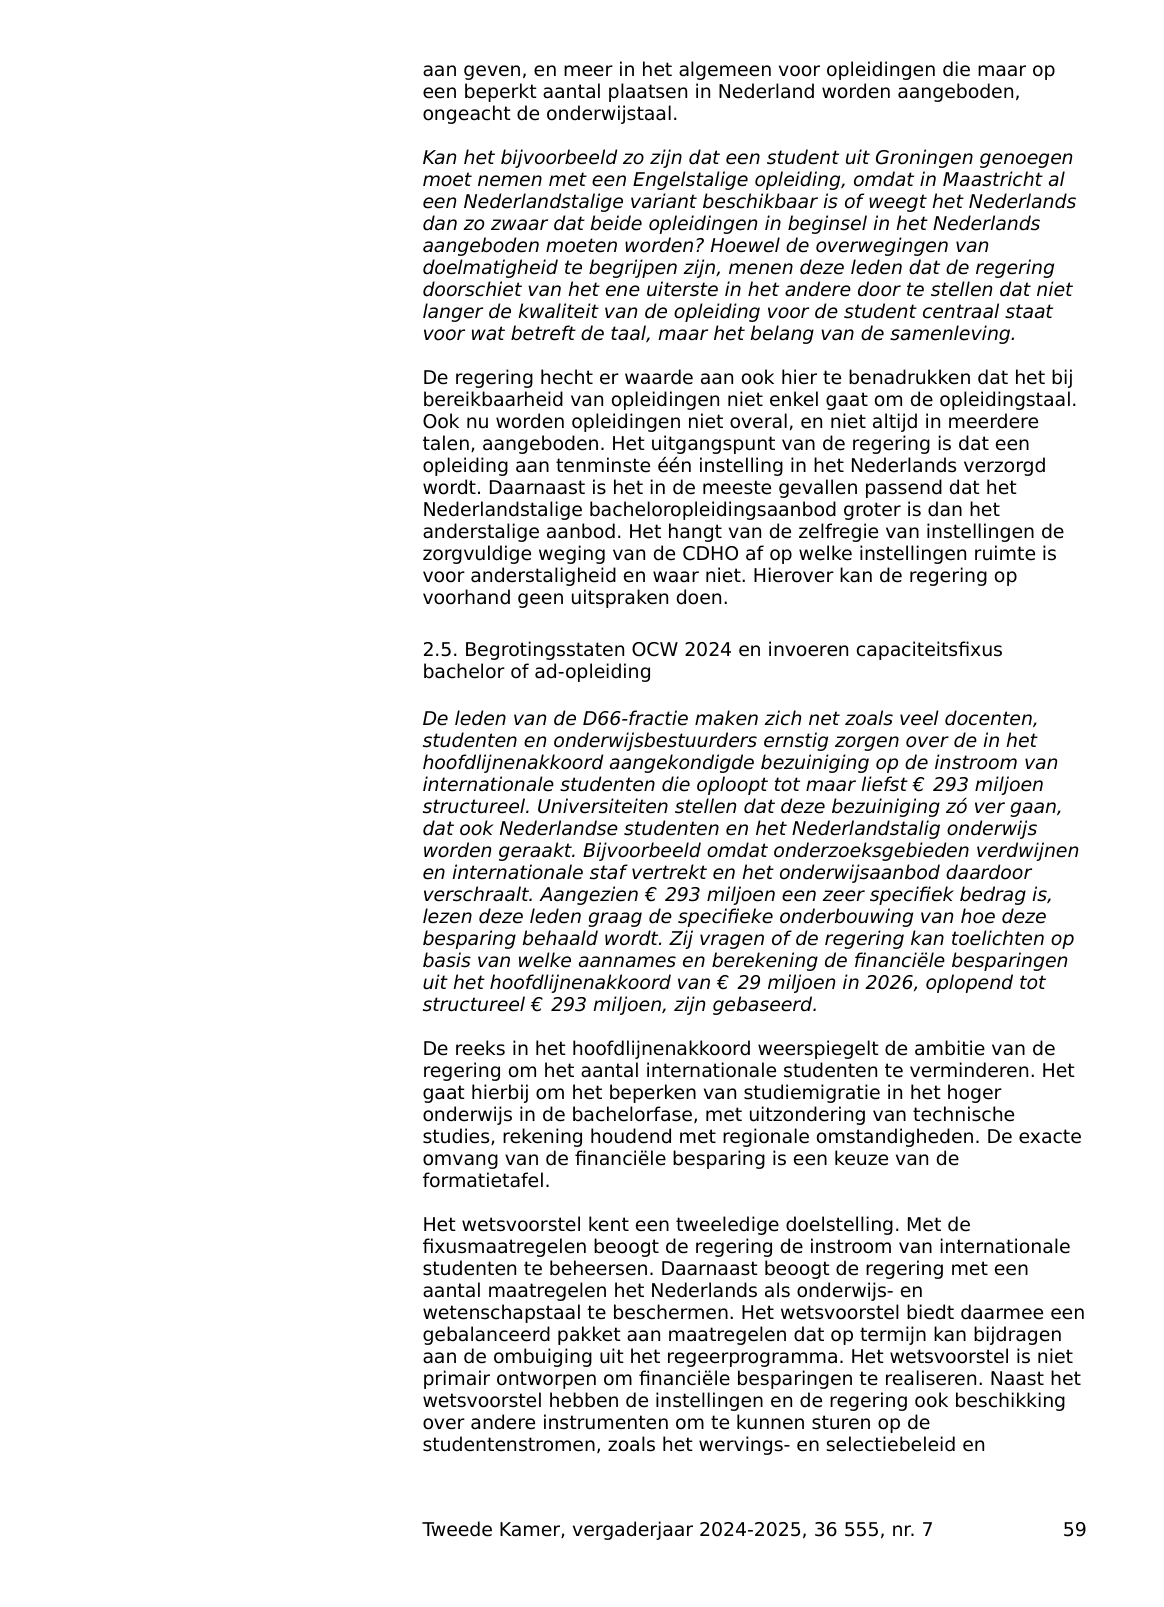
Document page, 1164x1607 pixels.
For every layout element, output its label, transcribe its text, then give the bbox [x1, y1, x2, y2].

text Kan het bijvoorbeeld zo zijn dat een student uit Groningen genoegen moet nemen met een Engelstalige opleiding, omdat in Maastricht al een Nederlandstalige variant beschikbaar is of weegt het Nederlands dan zo zwaar dat beide opleidingen in beginsel in het Nederlands aangeboden moeten worden? Hoewel de overwegingen van doelmatigheid te begrijpen zijn, menen deze leden dat de regering doorschiet van het ene uiterste in het andere door te stellen dat niet langer de kwaliteit van de opleiding voor de student centraal staat voor wat betreft de taal, maar het belang van de samenleving. [422, 147, 1087, 345]
text aan geven, en meer in het algemeen voor opleidingen die maar op een beperkt aantal plaatsen in Nederland worden aangeboden, ongeacht de onderwijstaal. [422, 59, 1087, 125]
text De reeks in het hoofdlijnenakkoord weerspiegelt de ambitie van de regering om het aantal internationale studenten te verminderen. Het gaat hierbij om het beperken van studiemigratie in het hoger onderwijs in de bachelorfase, met uitzondering van technische studies, rekening houdend met regionale omstandigheden. De exacte omvang van de financiële besparing is een keuze van de formatietafel. [422, 1038, 1087, 1192]
text Het wetsvoorstel kent een tweeledige doelstelling. Met de fixusmaatregelen beoogt de regering de instroom van internationale studenten te beheersen. Daarnaast beoogt de regering met een aantal maatregelen het Nederlands als onderwijs- en wetenschapstaal te beschermen. Het wetsvoorstel biedt daarmee een gebalanceerd pakket aan maatregelen dat op termijn kan bijdragen aan de ombuiging uit het regeerprogramma. Het wetsvoorstel is niet primair ontworpen om financiële besparingen te realiseren. Naast het wetsvoorstel hebben de instellingen en de regering ook beschikking over andere instrumenten om te kunnen sturen op de studentenstromen, zoals het wervings- en selectiebeleid en [422, 1214, 1087, 1456]
text De regering hecht er waarde aan ook hier te benadrukken dat het bij bereikbaarheid van opleidingen niet enkel gaat om de opleidingstaal. Ook nu worden opleidingen niet overal, en niet altijd in meerdere talen, aangeboden. Het uitgangspunt van de regering is dat een opleiding aan tenminste één instelling in het Nederlands verzorgd wordt. Daarnaast is het in de meeste gevallen passend dat het Nederlandstalige bacheloropleidingsaanbod groter is dan het anderstalige aanbod. Het hangt van de zelfregie van instellingen de zorgvuldige weging van de CDHO af op welke instellingen ruimte is voor anderstaligheid en waar niet. Hierover kan de regering op voorhand geen uitspraken doen. [422, 367, 1087, 609]
subtitle 2.5. Begrotingsstaten OCW 2024 en invoeren capaciteitsfixus bachelor of ad-opleiding [422, 639, 1087, 683]
text De leden van de D66-fractie maken zich net zoals veel docenten, studenten en onderwijsbestuurders ernstig zorgen over de in het hoofdlijnenakkoord aangekondigde bezuiniging op de instroom van internationale studenten die oploopt tot maar liefst € 293 miljoen structureel. Universiteiten stellen dat deze bezuiniging zó ver gaan, dat ook Nederlandse studenten en het Nederlandstalig onderwijs worden geraakt. Bijvoorbeeld omdat onderzoeksgebieden verdwijnen en internationale staf vertrekt en het onderwijsaanbod daardoor verschraalt. Aangezien € 293 miljoen een zeer specifiek bedrag is, lezen deze leden graag de specifieke onderbouwing van hoe deze besparing behaald wordt. Zij vragen of de regering kan toelichten op basis van welke aannames en berekening de financiële besparingen uit het hoofdlijnenakkoord van € 29 miljoen in 2026, oplopend tot structureel € 293 miljoen, zijn gebaseerd. [422, 708, 1087, 1016]
